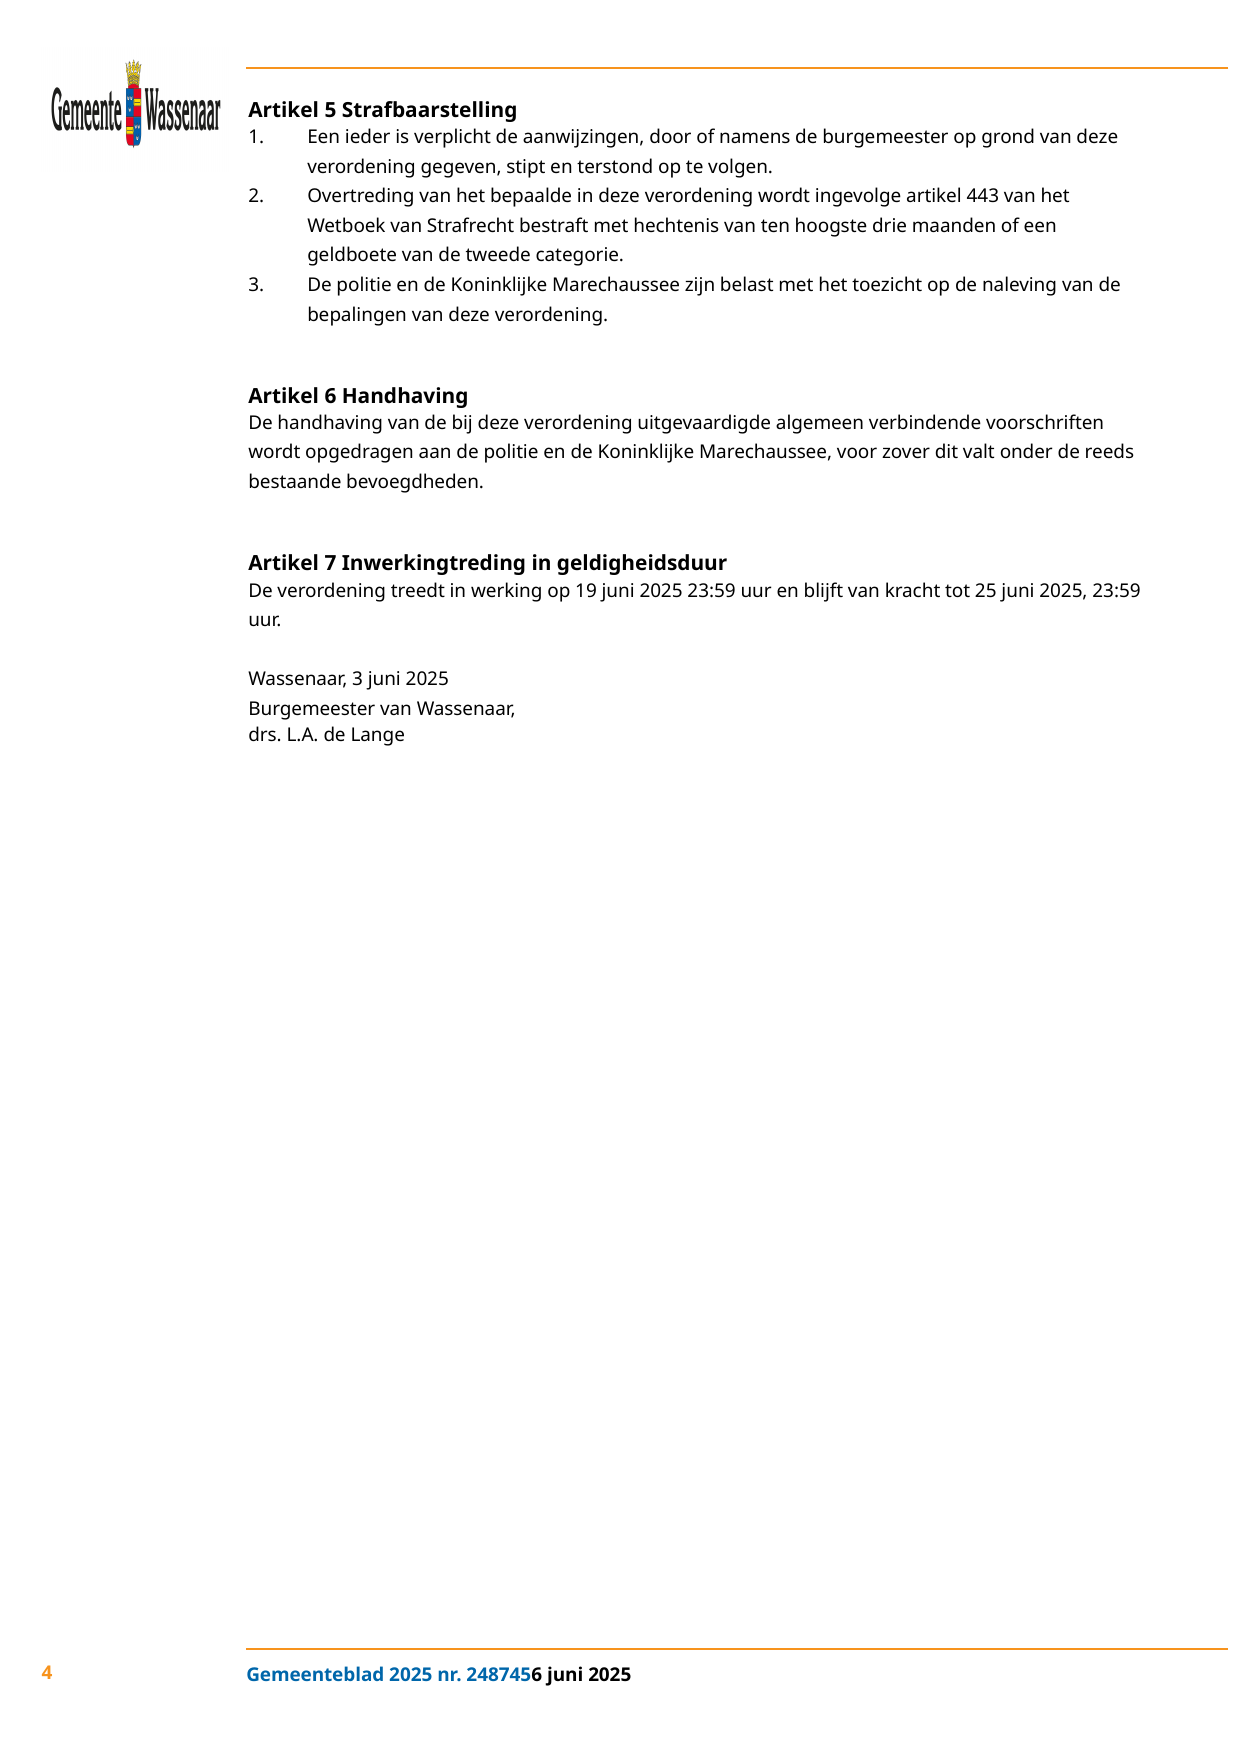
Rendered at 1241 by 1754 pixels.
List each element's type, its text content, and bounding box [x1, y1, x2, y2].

list Een ieder is verplicht de aanwijzingen, door of namens de burgemeester op grond van deze verordening gegeven, stipt en terstond op te volgen. [248, 123, 1152, 178]
picture [41, 47, 231, 172]
text Artikel 6 Handhaving [248, 381, 1152, 409]
text Artikel 5 Strafbaarstelling [248, 95, 1152, 123]
text De verordening treedt in werking op 19 juni 2025 23:59 uur en blijft van kracht tot 25 juni 2025, 23:59 uur. [248, 577, 1152, 632]
text De handhaving van de bij deze verordening uitgevaardigde algemeen verbindende voorschriften wordt opgedragen aan de politie en de Koninklijke Marechaussee, voor zover dit valt onder de reeds bestaande bevoegdheden. [248, 409, 1152, 494]
text Burgemeester van Wassenaar, [248, 695, 1152, 721]
text Artikel 7 Inwerkingtreding in geldigheidsduur [248, 548, 1152, 577]
text drs. L.A. de Lange [248, 721, 1152, 747]
text Wassenaar, 3 juni 2025 [248, 666, 1152, 691]
list Overtreding van het bepaalde in deze verordening wordt ingevolge artikel 443 van het Wetboek van Strafrecht bestraft met hechtenis van ten hoogste drie maanden of een geldboete van de tweede categorie. [248, 182, 1152, 267]
list De politie en de Koninklijke Marechaussee zijn belast met het toezicht op de naleving van de bepalingen van deze verordening. [248, 271, 1152, 326]
